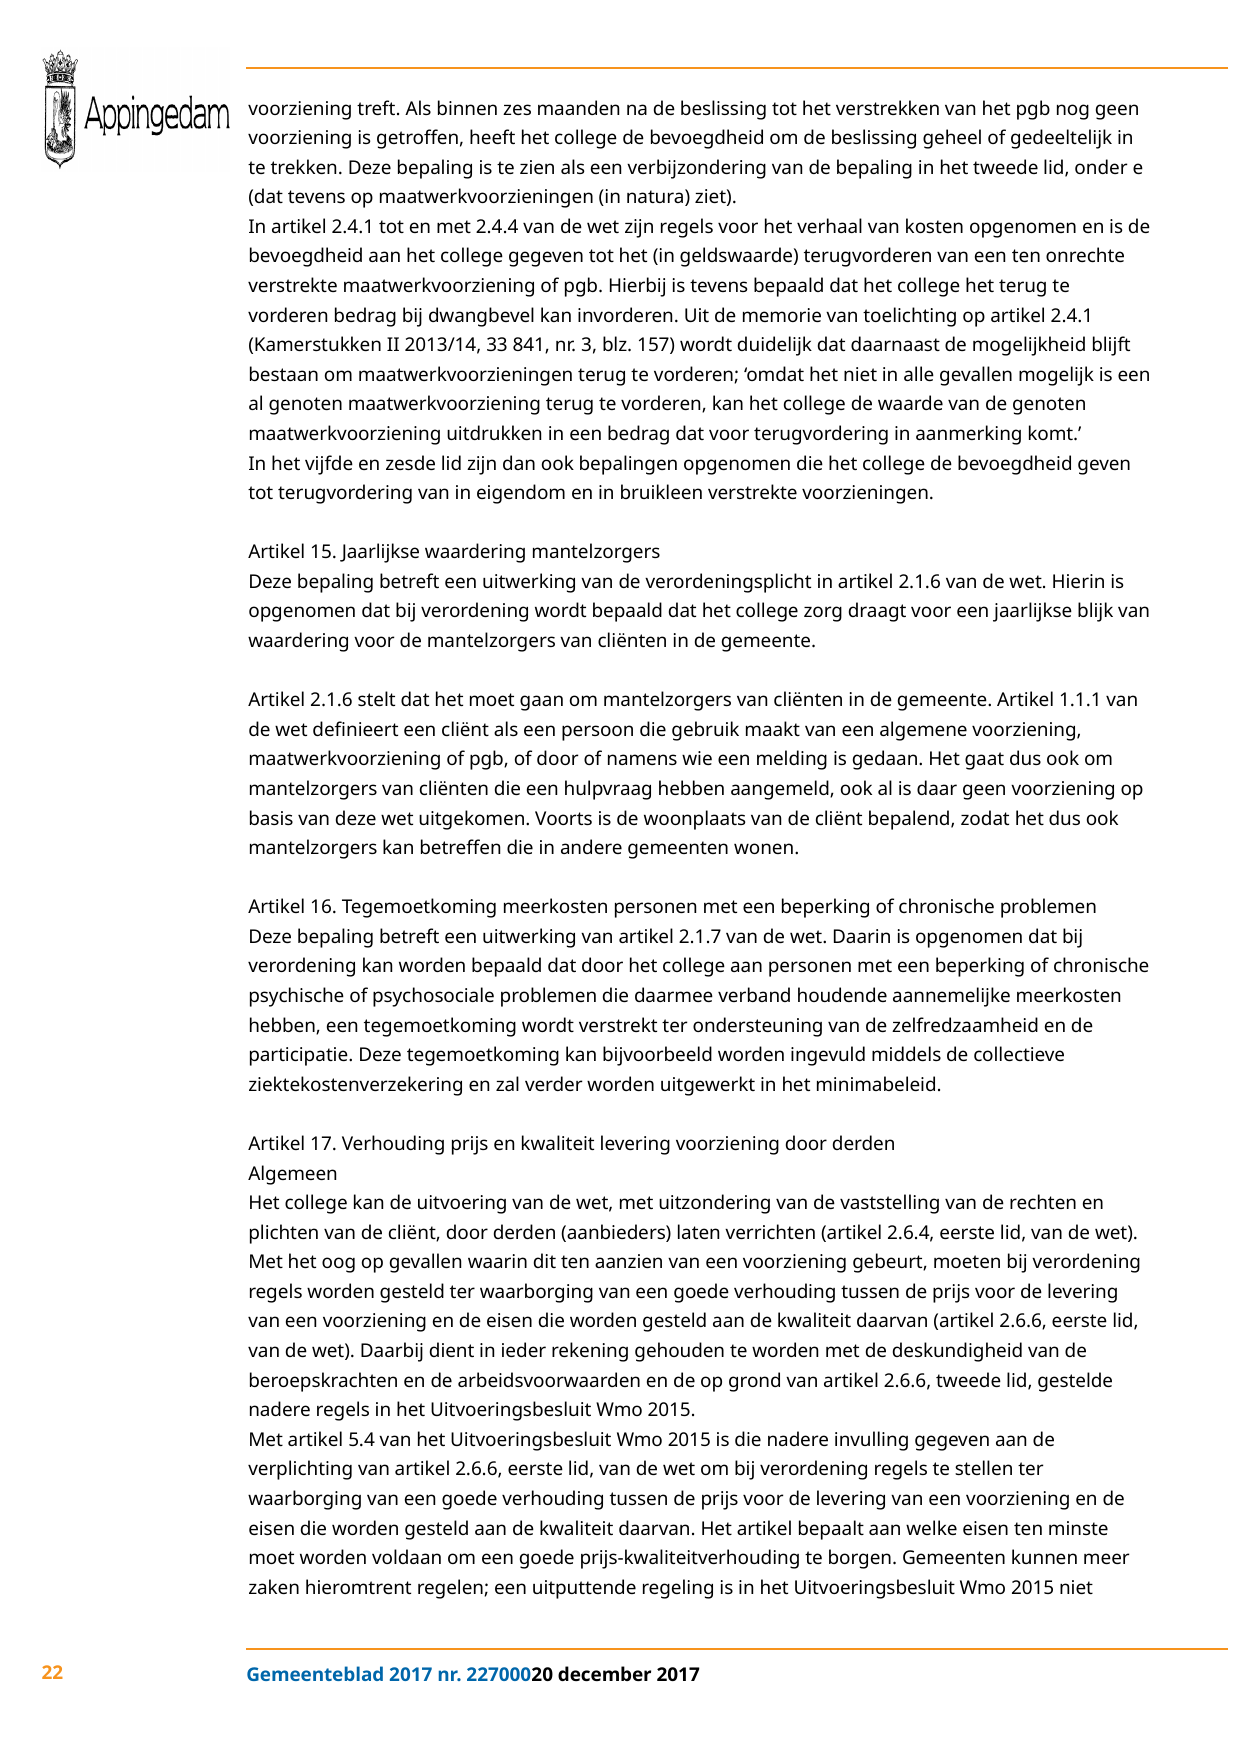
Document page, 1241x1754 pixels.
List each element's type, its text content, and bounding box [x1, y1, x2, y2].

text In artikel 2.4.1 tot en met 2.4.4 van de wet zijn regels voor het verhaal van kosten opgenomen en is de bevoegdheid aan het college gegeven tot het (in geldswaarde) terugvorderen van een ten onrechte verstrekte maatwerkvoorziening of pgb. Hierbij is tevens bepaald dat het college het terug te vorderen bedrag bij dwangbevel kan invorderen. Uit de memorie van toelichting op artikel 2.4.1 (Kamerstukken II 2013/14, 33 841, nr. 3, blz. 157) wordt duidelijk dat daarnaast de mogelijkheid blijft bestaan om maatwerkvoorzieningen terug te vorderen; ‘omdat het niet in alle gevallen mogelijk is een al genoten maatwerkvoorziening terug te vorderen, kan het college de waarde van de genoten maatwerkvoorziening uitdrukken in een bedrag dat voor terugvordering in aanmerking komt.’ [248, 213, 1152, 446]
picture [41, 47, 231, 172]
text Het college kan de uitvoering van de wet, met uitzondering van de vaststelling van de rechten en plichten van de cliënt, door derden (aanbieders) laten verrichten (artikel 2.6.4, eerste lid, van de wet). Met het oog op gevallen waarin dit ten aanzien van een voorziening gebeurt, moeten bij verordening regels worden gesteld ter waarborging van een goede verhouding tussen de prijs voor de levering van een voorziening en de eisen die worden gesteld aan de kwaliteit daarvan (artikel 2.6.6, eerste lid, van de wet). Daarbij dient in ieder rekening gehouden te worden met de deskundigheid van de beroepskrachten en de arbeidsvoorwaarden en de op grond van artikel 2.6.6, tweede lid, gestelde nadere regels in het Uitvoeringsbesluit Wmo 2015. [248, 1189, 1152, 1422]
text Deze bepaling betreft een uitwerking van artikel 2.1.7 van de wet. Daarin is opgenomen dat bij verordening kan worden bepaald dat door het college aan personen met een beperking of chronische psychische of psychosociale problemen die daarmee verband houdende aannemelijke meerkosten hebben, een tegemoetkoming wordt verstrekt ter ondersteuning van de zelfredzaamheid en de participatie. Deze tegemoetkoming kan bijvoorbeeld worden ingevuld middels de collectieve ziektekostenverzekering en zal verder worden uitgewerkt in het minimabeleid. [248, 923, 1152, 1097]
text Met artikel 5.4 van het Uitvoeringsbesluit Wmo 2015 is die nadere invulling gegeven aan de verplichting van artikel 2.6.6, eerste lid, van de wet om bij verordening regels te stellen ter waarborging van een goede verhouding tussen de prijs voor de levering van een voorziening en de eisen die worden gesteld aan de kwaliteit daarvan. Het artikel bepaalt aan welke eisen ten minste moet worden voldaan om een goede prijs-kwaliteitverhouding te borgen. Gemeenten kunnen meer zaken hieromtrent regelen; een uitputtende regeling is in het Uitvoeringsbesluit Wmo 2015 niet [248, 1426, 1152, 1600]
text Artikel 17. Verhouding prijs en kwaliteit levering voorziening door derden [248, 1130, 1152, 1156]
text In het vijfde en zesde lid zijn dan ook bepalingen opgenomen die het college de bevoegdheid geven tot terugvordering van in eigendom en in bruikleen verstrekte voorzieningen. [248, 450, 1152, 505]
text voorziening treft. Als binnen zes maanden na de beslissing tot het verstrekken van het pgb nog geen voorziening is getroffen, heeft het college de bevoegdheid om de beslissing geheel of gedeeltelijk in te trekken. Deze bepaling is te zien als een verbijzondering van de bepaling in het tweede lid, onder e (dat tevens op maatwerkvoorzieningen (in natura) ziet). [248, 95, 1152, 209]
text Artikel 16. Tegemoetkoming meerkosten personen met een beperking of chronische problemen [248, 893, 1152, 919]
text Algemeen [248, 1160, 1152, 1186]
text Deze bepaling betreft een uitwerking van de verordeningsplicht in artikel 2.1.6 van de wet. Hierin is opgenomen dat bij verordening wordt bepaald dat het college zorg draagt voor een jaarlijkse blijk van waardering voor de mantelzorgers van cliënten in de gemeente. [248, 568, 1152, 653]
text Artikel 15. Jaarlijkse waardering mantelzorgers [248, 538, 1152, 564]
text Artikel 2.1.6 stelt dat het moet gaan om mantelzorgers van cliënten in de gemeente. Artikel 1.1.1 van de wet definieert een cliënt als een persoon die gebruik maakt van een algemene voorziening, maatwerkvoorziening of pgb, of door of namens wie een melding is gedaan. Het gaat dus ook om mantelzorgers van cliënten die een hulpvraag hebben aangemeld, ook al is daar geen voorziening op basis van deze wet uitgekomen. Voorts is de woonplaats van de cliënt bepalend, zodat het dus ook mantelzorgers kan betreffen die in andere gemeenten wonen. [248, 686, 1152, 860]
